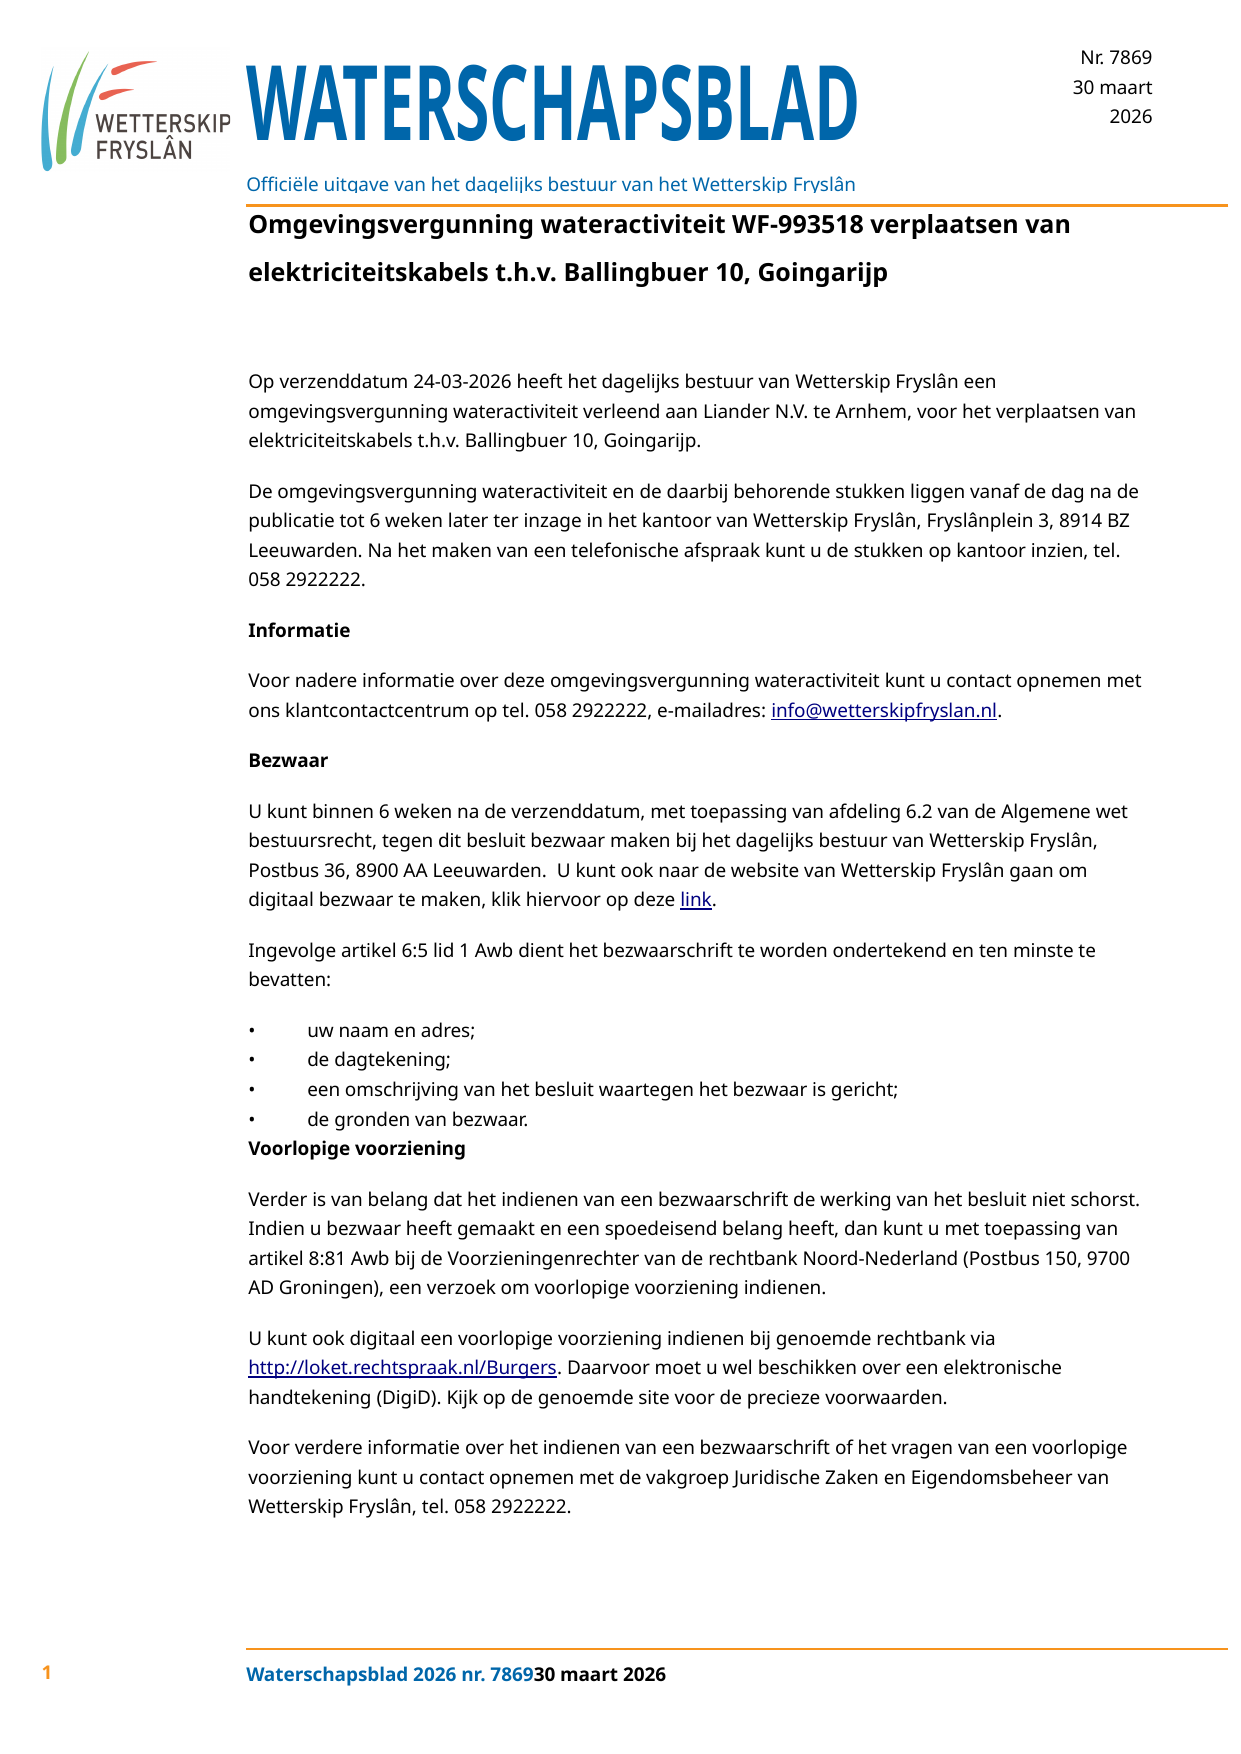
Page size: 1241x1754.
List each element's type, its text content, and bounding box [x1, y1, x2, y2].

list een omschrijving van het besluit waartegen het bezwaar is gericht; [248, 1076, 1152, 1102]
text Verder is van belang dat het indienen van een bezwaarschrift de werking van het besluit niet schorst. Indien u bezwaar heeft gemaakt en een spoedeisend belang heeft, dan kunt u met toepassing van artikel 8:81 Awb bij de Voorzieningenrechter van de rechtbank Noord-Nederland (Postbus 150, 9700 AD Groningen), een verzoek om voorlopige voorziening indienen. [248, 1186, 1152, 1300]
list de gronden van bezwaar. [248, 1106, 1152, 1132]
text Voorlopige voorziening [248, 1135, 1152, 1161]
text U kunt binnen 6 weken na de verzenddatum, met toepassing van afdeling 6.2 van de Algemene wet bestuursrecht, tegen dit besluit bezwaar maken bij het dagelijks bestuur van Wetterskip Fryslân, Postbus 36, 8900 AA Leeuwarden. U kunt ook naar de website van Wetterskip Fryslân gaan om digitaal bezwaar te maken, klik hiervoor op deze link. [248, 798, 1152, 912]
text Voor verdere informatie over het indienen van een bezwaarschrift of het vragen van een voorlopige voorziening kunt u contact opnemen met de vakgroep Juridische Zaken en Eigendomsbeheer van Wetterskip Fryslân, tel. 058 2922222. [248, 1434, 1152, 1519]
text Bezwaar [248, 747, 1152, 773]
text De omgevingsvergunning wateractiviteit en de daarbij behorende stukken liggen vanaf de dag na de publicatie tot 6 weken later ter inzage in het kantoor van Wetterskip Fryslân, Fryslânplein 3, 8914 BZ Leeuwarden. Na het maken van een telefonische afspraak kunt u de stukken op kantoor inzien, tel. 058 2922222. [248, 478, 1152, 592]
picture [41, 47, 231, 172]
text Voor nadere informatie over deze omgevingsvergunning wateractiviteit kunt u contact opnemen met ons klantcontactcentrum op tel. 058 2922222, e-mailadres: info@wetterskipfryslan.nl. [248, 667, 1152, 723]
text Ingevolge artikel 6:5 lid 1 Awb dient het bezwaarschrift te worden ondertekend en ten minste te bevatten: [248, 937, 1152, 992]
text Op verzenddatum 24-03-2026 heeft het dagelijks bestuur van Wetterskip Fryslân een omgevingsvergunning wateractiviteit verleend aan Liander N.V. te Arnhem, voor het verplaatsen van elektriciteitskabels t.h.v. Ballingbuer 10, Goingarijp. [248, 368, 1152, 453]
list uw naam en adres; [248, 1017, 1152, 1043]
text U kunt ook digitaal een voorlopige voorziening indienen bij genoemde rechtbank via http://loket.rechtspraak.nl/Burgers. Daarvoor moet u wel beschikken over een elektronische handtekening (DigiD). Kijk op de genoemde site voor de precieze voorwaarden. [248, 1325, 1152, 1410]
list de dagtekening; [248, 1047, 1152, 1072]
text Omgevingsvergunning wateractiviteit WF-993518 verplaatsen van elektriciteitskabels t.h.v. Ballingbuer 10, Goingarijp [248, 207, 1152, 288]
text Informatie [248, 617, 1152, 643]
